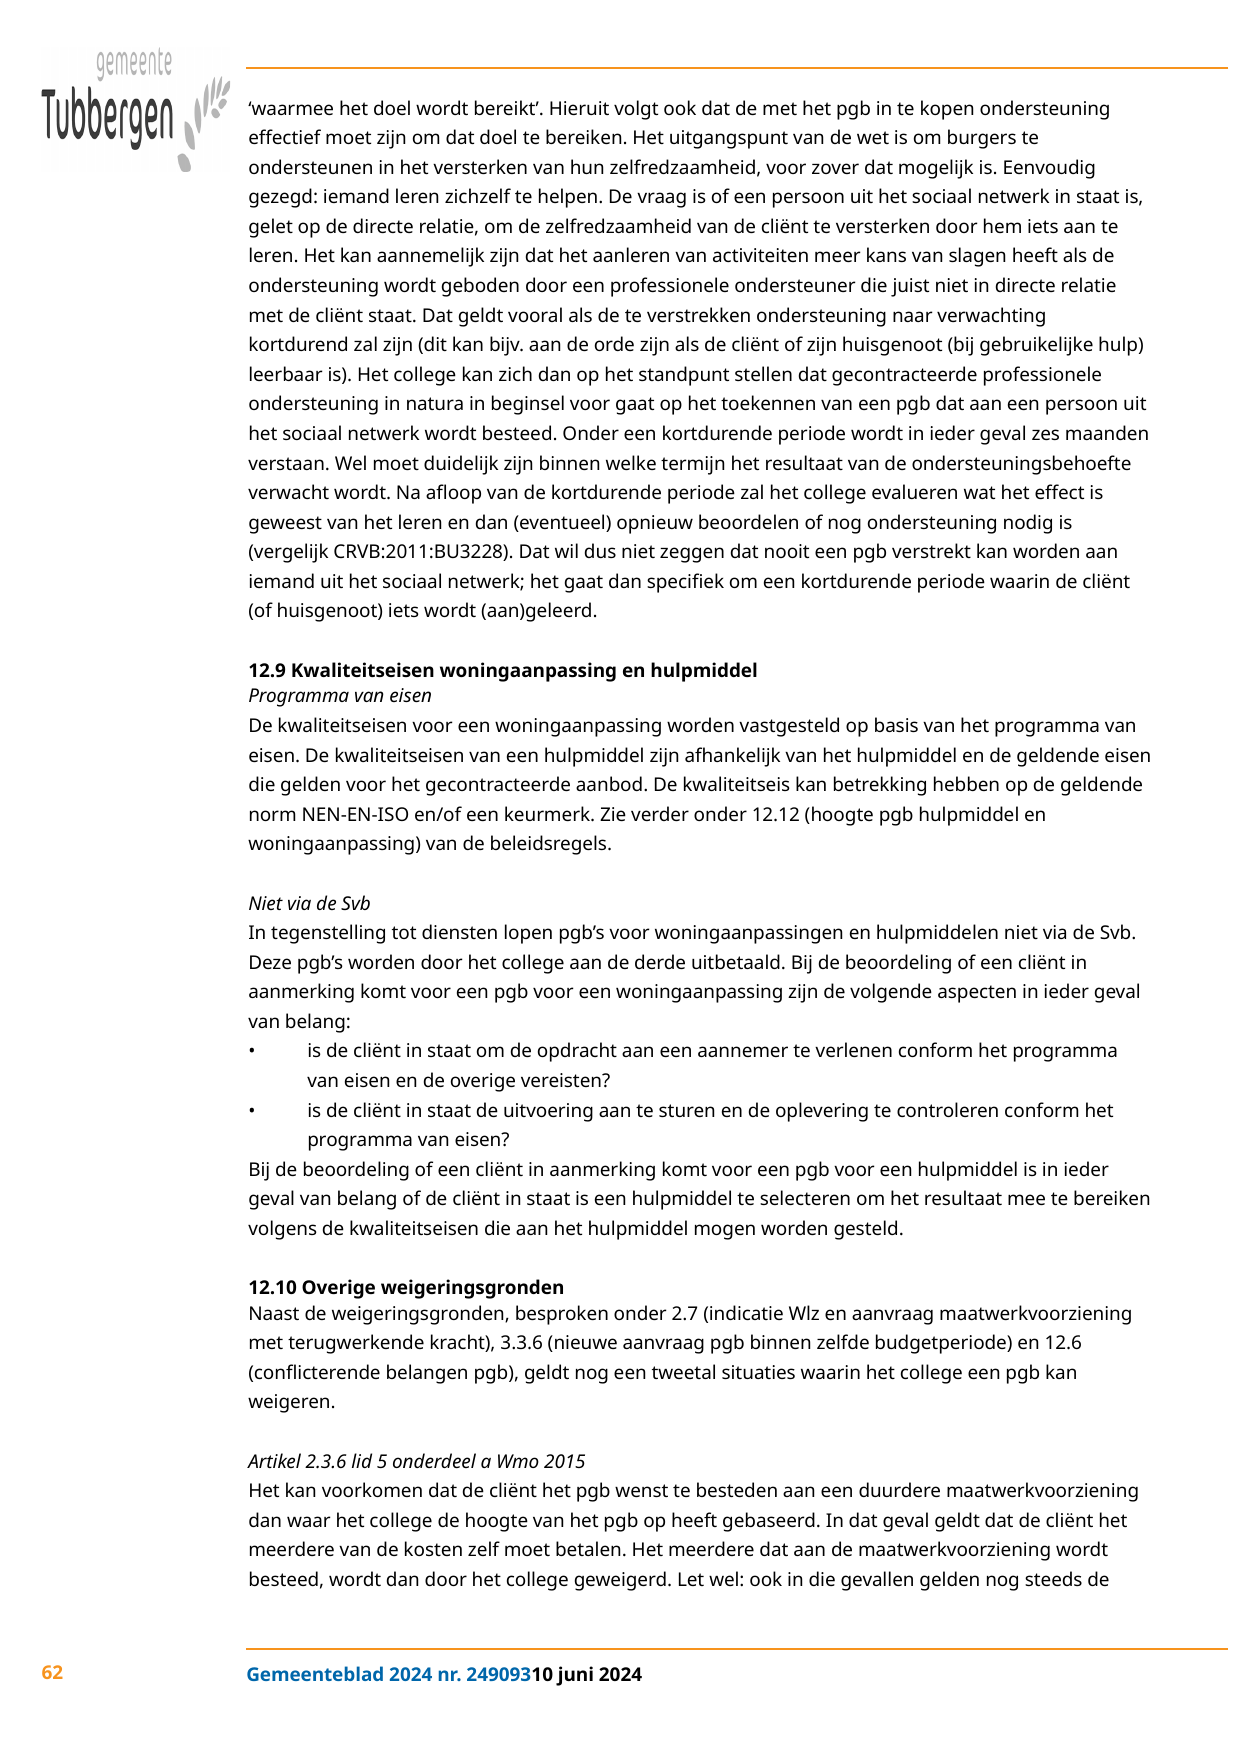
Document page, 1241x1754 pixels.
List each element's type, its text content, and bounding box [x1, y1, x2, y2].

text In tegenstelling tot diensten lopen pgb’s voor woningaanpassingen en hulpmiddelen niet via de Svb. Deze pgb’s worden door het college aan de derde uitbetaald. Bij de beoordeling of een cliënt in aanmerking komt voor een pgb voor een woningaanpassing zijn de volgende aspecten in ieder geval van belang: [248, 919, 1152, 1034]
text Niet via de Svb [248, 890, 1152, 915]
text 12.9 Kwaliteitseisen woningaanpassing en hulpmiddel [248, 657, 1152, 683]
text De kwaliteitseisen voor een woningaanpassing worden vastgesteld op basis van het programma van eisen. De kwaliteitseisen van een hulpmiddel zijn afhankelijk van het hulpmiddel en de geldende eisen die gelden voor het gecontracteerde aanbod. De kwaliteitseis kan betrekking hebben op de geldende norm NEN-EN-ISO en/of een keurmerk. Zie verder onder 12.12 (hoogte pgb hulpmiddel en woningaanpassing) van de beleidsregels. [248, 712, 1152, 856]
text Programma van eisen [248, 683, 1152, 708]
list is de cliënt in staat de uitvoering aan te sturen en de oplevering te controleren conform het programma van eisen? [248, 1097, 1152, 1152]
text Het kan voorkomen dat de cliënt het pgb wenst te besteden aan een duurdere maatwerkvoorziening dan waar het college de hoogte van het pgb op heeft gebaseerd. In dat geval geldt dat de cliënt het meerdere van de kosten zelf moet betalen. Het meerdere dat aan de maatwerkvoorziening wordt besteed, wordt dan door het college geweigerd. Let wel: ook in die gevallen gelden nog steeds de [248, 1477, 1152, 1592]
text Artikel 2.3.6 lid 5 onderdeel a Wmo 2015 [248, 1448, 1152, 1474]
text ‘waarmee het doel wordt bereikt’. Hieruit volgt ook dat de met het pgb in te kopen ondersteuning effectief moet zijn om dat doel te bereiken. Het uitgangspunt van de wet is om burgers te ondersteunen in het versterken van hun zelfredzaamheid, voor zover dat mogelijk is. Eenvoudig gezegd: iemand leren zichzelf te helpen. De vraag is of een persoon uit het sociaal netwerk in staat is, gelet op de directe relatie, om de zelfredzaamheid van de cliënt te versterken door hem iets aan te leren. Het kan aannemelijk zijn dat het aanleren van activiteiten meer kans van slagen heeft als de ondersteuning wordt geboden door een professionele ondersteuner die juist niet in directe relatie met de cliënt staat. Dat geldt vooral als de te verstrekken ondersteuning naar verwachting kortdurend zal zijn (dit kan bijv. aan de orde zijn als de cliënt of zijn huisgenoot (bij gebruikelijke hulp) leerbaar is). Het college kan zich dan op het standpunt stellen dat gecontracteerde professionele ondersteuning in natura in beginsel voor gaat op het toekennen van een pgb dat aan een persoon uit het sociaal netwerk wordt besteed. Onder een kortdurende periode wordt in ieder geval zes maanden verstaan. Wel moet duidelijk zijn binnen welke termijn het resultaat van de ondersteuningsbehoefte verwacht wordt. Na afloop van de kortdurende periode zal het college evalueren wat het effect is geweest van het leren en dan (eventueel) opnieuw beoordelen of nog ondersteuning nodig is (vergelijk CRVB:2011:BU3228). Dat wil dus niet zeggen dat nooit een pgb verstrekt kan worden aan iemand uit het sociaal netwerk; het gaat dan specifiek om een kortdurende periode waarin de cliënt (of huisgenoot) iets wordt (aan)geleerd. [248, 95, 1152, 623]
text Bij de beoordeling of een cliënt in aanmerking komt voor een pgb voor een hulpmiddel is in ieder geval van belang of de cliënt in staat is een hulpmiddel te selecteren om het resultaat mee te bereiken volgens de kwaliteitseisen die aan het hulpmiddel mogen worden gesteld. [248, 1156, 1152, 1241]
list is de cliënt in staat om de opdracht aan een aannemer te verlenen conform het programma van eisen en de overige vereisten? [248, 1038, 1152, 1093]
text Naast de weigeringsgronden, besproken onder 2.7 (indicatie Wlz en aanvraag maatwerkvoorziening met terugwerkende kracht), 3.3.6 (nieuwe aanvraag pgb binnen zelfde budgetperiode) en 12.6 (conflicterende belangen pgb), geldt nog een tweetal situaties waarin het college een pgb kan weigeren. [248, 1300, 1152, 1414]
text 12.10 Overige weigeringsgronden [248, 1274, 1152, 1300]
picture [41, 47, 231, 172]
